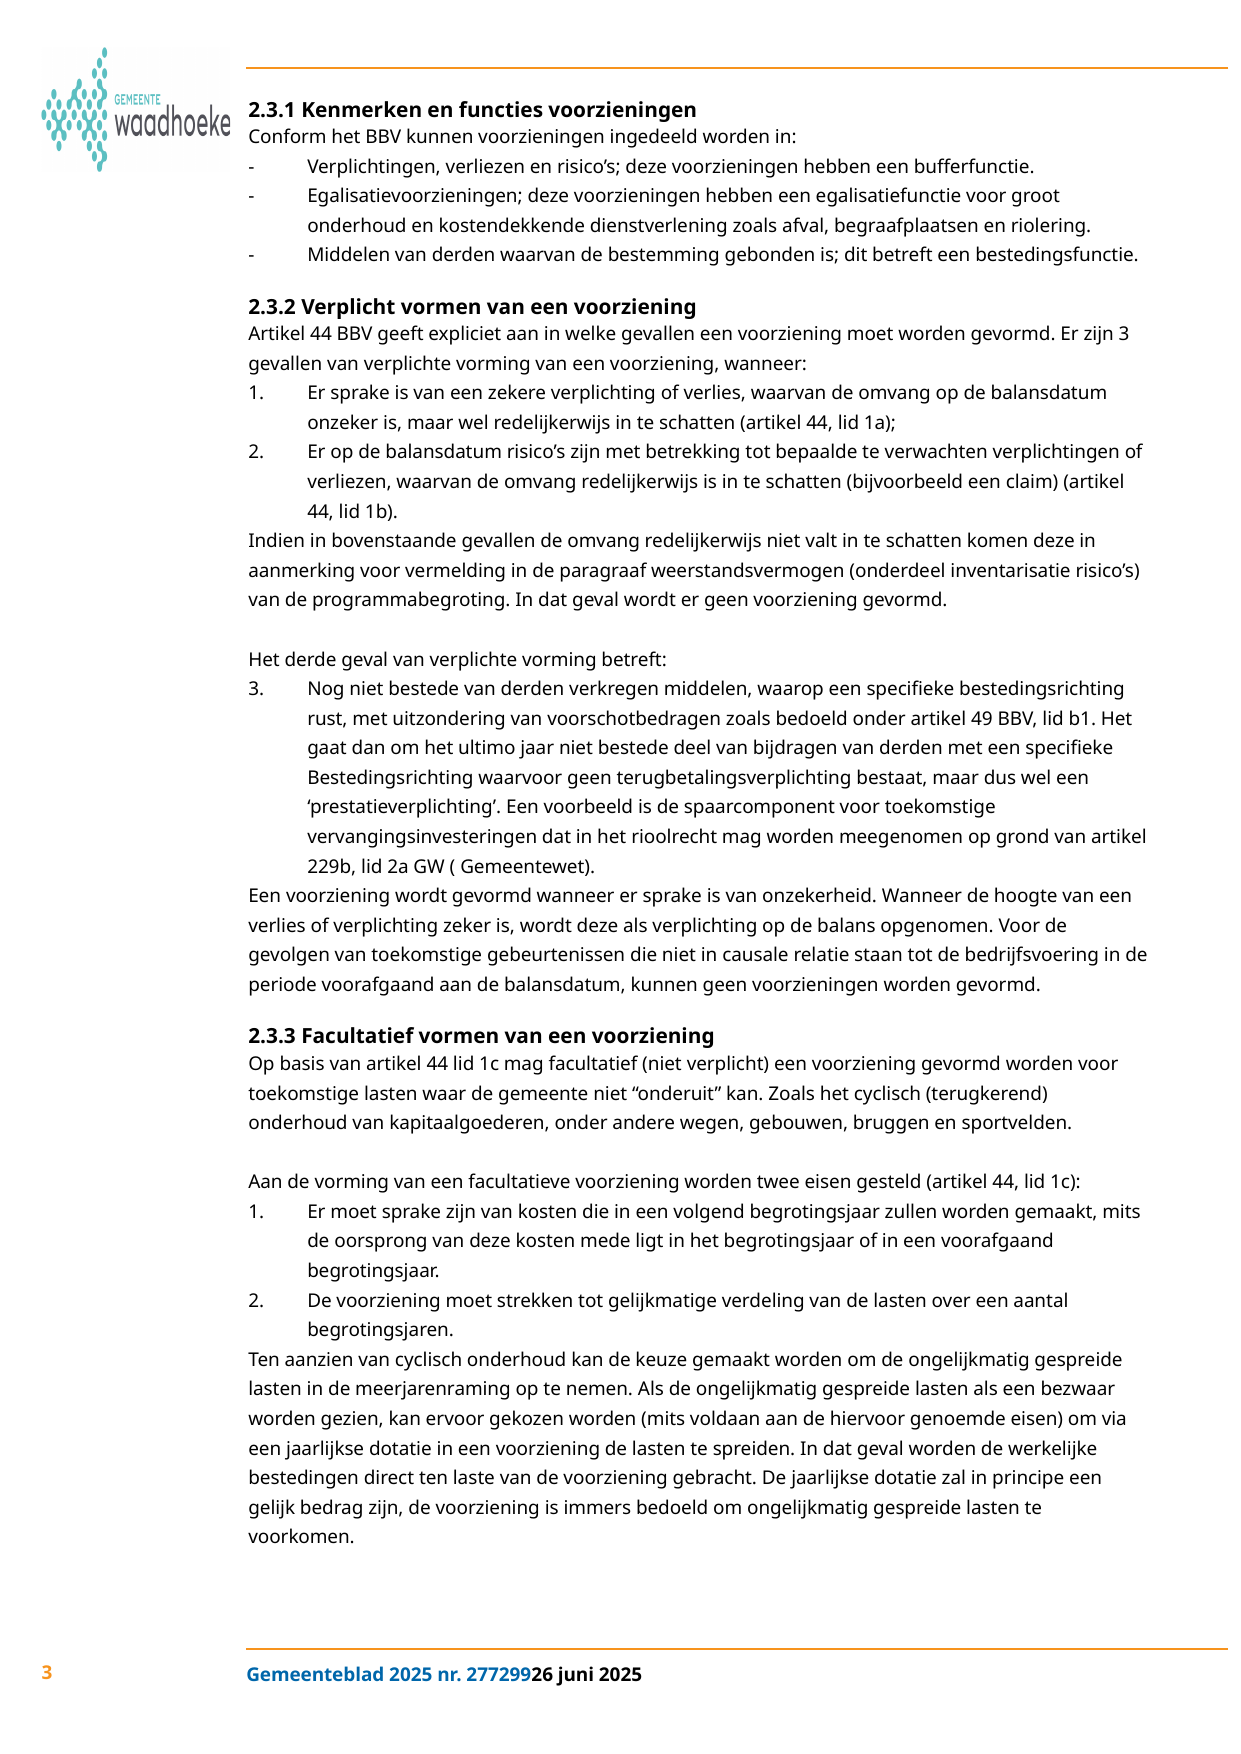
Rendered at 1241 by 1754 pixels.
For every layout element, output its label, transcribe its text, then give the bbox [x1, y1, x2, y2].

list Er moet sprake zijn van kosten die in een volgend begrotingsjaar zullen worden gemaakt, mits de oorsprong van deze kosten mede ligt in het begrotingsjaar of in een voorafgaand begrotingsjaar. [248, 1198, 1152, 1283]
list Er op de balansdatum risico’s zijn met betrekking tot bepaalde te verwachten verplichtingen of verliezen, waarvan de omvang redelijkerwijs is in te schatten (bijvoorbeeld een claim) (artikel 44, lid 1b). [248, 439, 1152, 524]
text Artikel 44 BBV geeft expliciet aan in welke gevallen een voorziening moet worden gevormd. Er zijn 3 gevallen van verplichte vorming van een voorziening, wanneer: [248, 320, 1152, 376]
text 2.3.2 Verplicht vormen van een voorziening [248, 292, 1152, 320]
text Indien in bovenstaande gevallen de omvang redelijkerwijs niet valt in te schatten komen deze in aanmerking voor vermelding in de paragraaf weerstandsvermogen (onderdeel inventarisatie risico’s) van de programmabegroting. In dat geval wordt er geen voorziening gevormd. [248, 527, 1152, 612]
text Op basis van artikel 44 lid 1c mag facultatief (niet verplicht) een voorziening gevormd worden voor toekomstige lasten waar de gemeente niet “onderuit” kan. Zoals het cyclisch (terugkerend) onderhoud van kapitaalgoederen, onder andere wegen, gebouwen, bruggen en sportvelden. [248, 1050, 1152, 1135]
list Middelen van derden waarvan de bestemming gebonden is; dit betreft een bestedingsfunctie. [248, 242, 1152, 267]
text Conform het BBV kunnen voorzieningen ingedeeld worden in: [248, 123, 1152, 149]
list Nog niet bestede van derden verkregen middelen, waarop een specifieke bestedingsrichting rust, met uitzondering van voorschotbedragen zoals bedoeld onder artikel 49 BBV, lid b1. Het gaat dan om het ultimo jaar niet bestede deel van bijdragen van derden met een specifieke Bestedingsrichting waarvoor geen terugbetalingsverplichting bestaat, maar dus wel een ‘prestatieverplichting’. Een voorbeeld is de spaarcomponent voor toekomstige vervangingsinvesteringen dat in het rioolrecht mag worden meegenomen op grond van artikel 229b, lid 2a GW ( Gemeentewet). [248, 675, 1152, 879]
text Een voorziening wordt gevormd wanneer er sprake is van onzekerheid. Wanneer de hoogte van een verlies of verplichting zeker is, wordt deze als verplichting op de balans opgenomen. Voor de gevolgen van toekomstige gebeurtenissen die niet in causale relatie staan tot de bedrijfsvoering in de periode voorafgaand aan de balansdatum, kunnen geen voorzieningen worden gevormd. [248, 882, 1152, 997]
list Egalisatievoorzieningen; deze voorzieningen hebben een egalisatiefunctie voor groot onderhoud en kostendekkende dienstverlening zoals afval, begraafplaatsen en riolering. [248, 182, 1152, 238]
list De voorziening moet strekken tot gelijkmatige verdeling van de lasten over een aantal begrotingsjaren. [248, 1287, 1152, 1342]
text 2.3.1 Kenmerken en functies voorzieningen [248, 95, 1152, 123]
text Het derde geval van verplichte vorming betreft: [248, 646, 1152, 672]
list Verplichtingen, verliezen en risico’s; deze voorzieningen hebben een bufferfunctie. [248, 153, 1152, 178]
text Ten aanzien van cyclisch onderhoud kan de keuze gemaakt worden om de ongelijkmatig gespreide lasten in de meerjarenraming op te nemen. Als de ongelijkmatig gespreide lasten als een bezwaar worden gezien, kan ervoor gekozen worden (mits voldaan aan de hiervoor genoemde eisen) om via een jaarlijkse dotatie in een voorziening de lasten te spreiden. In dat geval worden de werkelijke bestedingen direct ten laste van de voorziening gebracht. De jaarlijkse dotatie zal in principe een gelijk bedrag zijn, de voorziening is immers bedoeld om ongelijkmatig gespreide lasten te voorkomen. [248, 1346, 1152, 1549]
picture [41, 47, 231, 172]
list Er sprake is van een zekere verplichting of verlies, waarvan de omvang op de balansdatum onzeker is, maar wel redelijkerwijs in te schatten (artikel 44, lid 1a); [248, 379, 1152, 435]
text Aan de vorming van een facultatieve voorziening worden twee eisen gesteld (artikel 44, lid 1c): [248, 1168, 1152, 1194]
text 2.3.3 Facultatief vormen van een voorziening [248, 1022, 1152, 1050]
